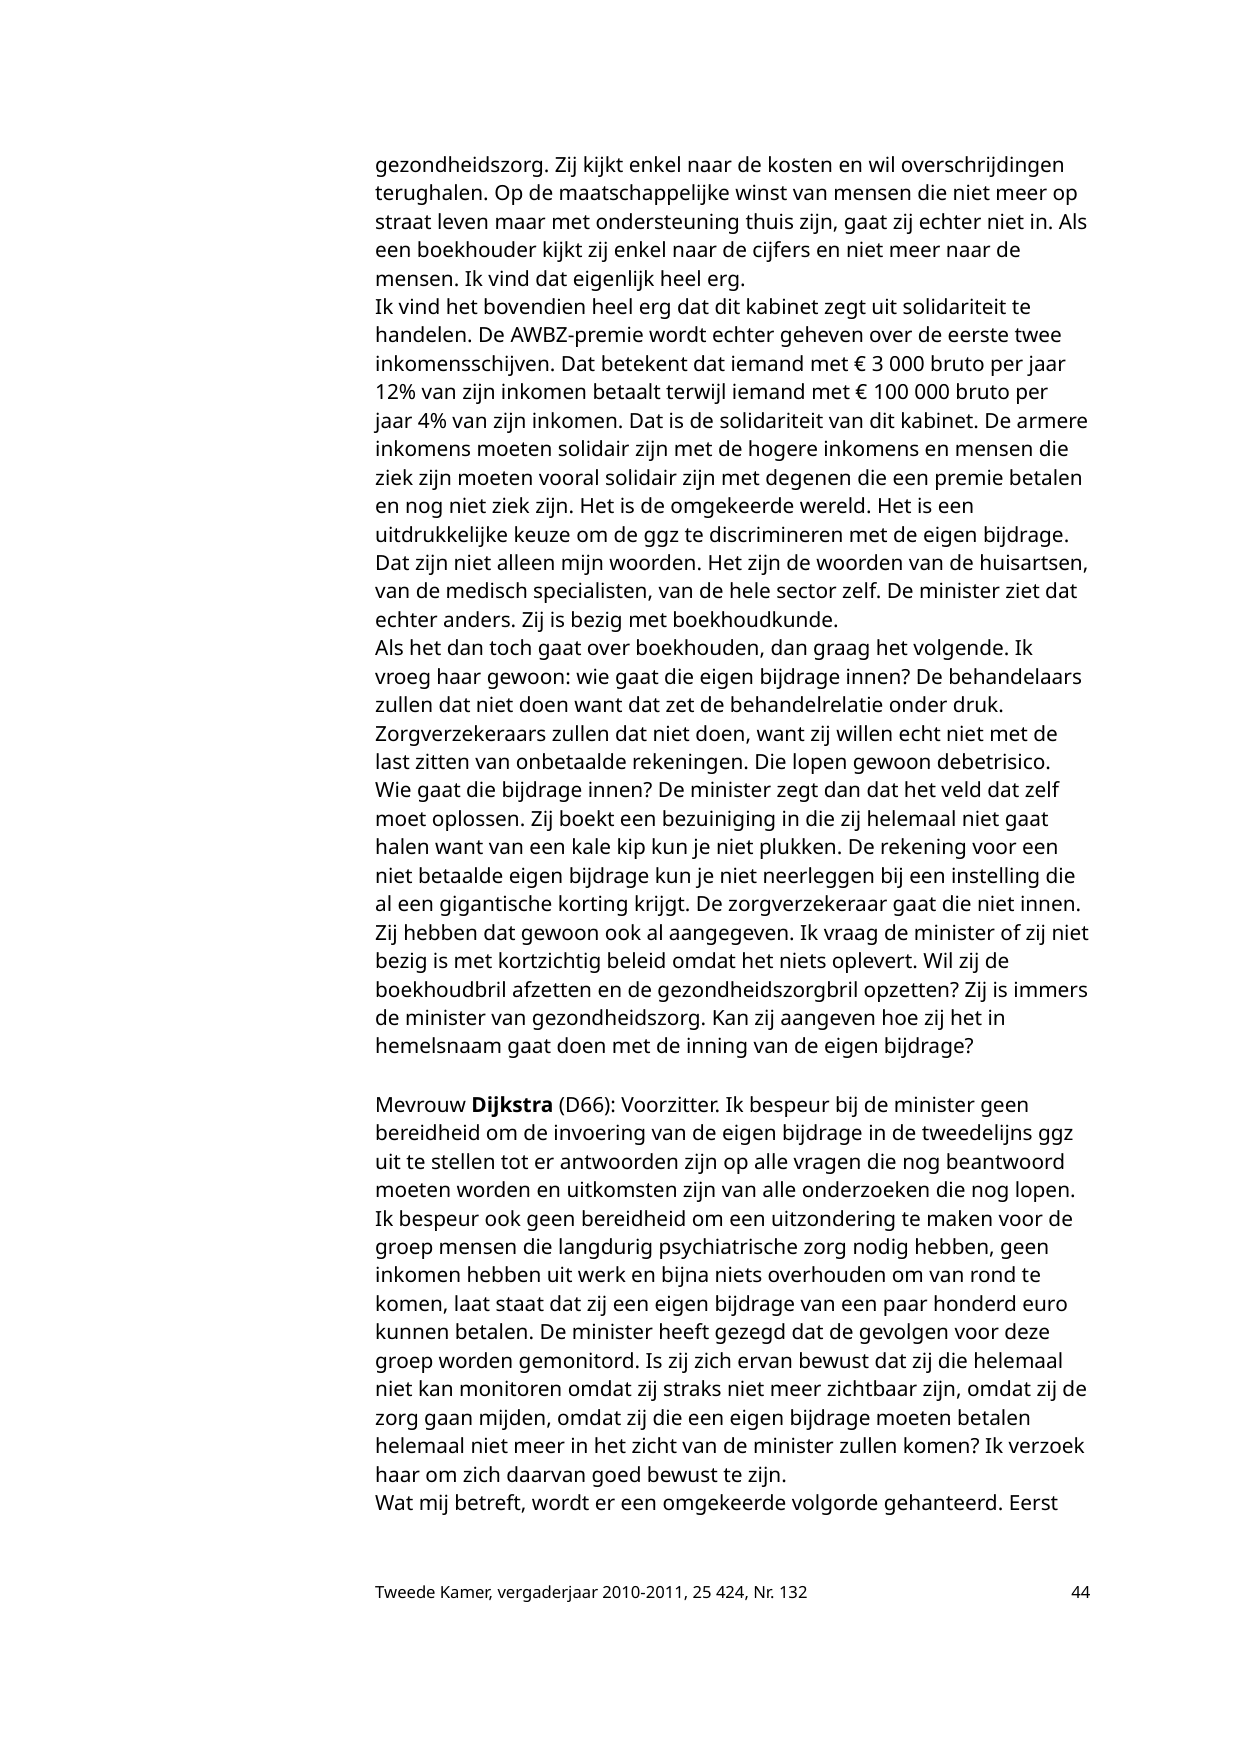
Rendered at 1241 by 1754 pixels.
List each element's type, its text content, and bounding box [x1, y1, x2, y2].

text Als het dan toch gaat over boekhouden, dan graag het volgende. Ik vroeg haar gewoon: wie gaat die eigen bijdrage innen? De behandelaars zullen dat niet doen want dat zet de behandelrelatie onder druk. Zorgverzekeraars zullen dat niet doen, want zij willen echt niet met de last zitten van onbetaalde rekeningen. Die lopen gewoon debetrisico. Wie gaat die bijdrage innen? De minister zegt dan dat het veld dat zelf moet oplossen. Zij boekt een bezuiniging in die zij helemaal niet gaat halen want van een kale kip kun je niet plukken. De rekening voor een niet betaalde eigen bijdrage kun je niet neerleggen bij een instelling die al een gigantische korting krijgt. De zorgverzekeraar gaat die niet innen. Zij hebben dat gewoon ook al aangegeven. Ik vraag de minister of zij niet bezig is met kortzichtig beleid omdat het niets oplevert. Wil zij de boekhoudbril afzetten en de gezondheidszorgbril opzetten? Zij is immers de minister van gezondheidszorg. Kan zij aangeven hoe zij het in hemelsnaam gaat doen met de inning van de eigen bijdrage? [375, 633, 1090, 1060]
text Mevrouw Dijkstra (D66): Voorzitter. Ik bespeur bij de minister geen bereidheid om de invoering van de eigen bijdrage in de tweedelijns ggz uit te stellen tot er antwoorden zijn op alle vragen die nog beantwoord moeten worden en uitkomsten zijn van alle onderzoeken die nog lopen. Ik bespeur ook geen bereidheid om een uitzondering te maken voor de groep mensen die langdurig psychiatrische zorg nodig hebben, geen inkomen hebben uit werk en bijna niets overhouden om van rond te komen, laat staat dat zij een eigen bijdrage van een paar honderd euro kunnen betalen. De minister heeft gezegd dat de gevolgen voor deze groep worden gemonitord. Is zij zich ervan bewust dat zij die helemaal niet kan monitoren omdat zij straks niet meer zichtbaar zijn, omdat zij de zorg gaan mijden, omdat zij die een eigen bijdrage moeten betalen helemaal niet meer in het zicht van de minister zullen komen? Ik verzoek haar om zich daarvan goed bewust te zijn. [375, 1090, 1090, 1488]
text Ik vind het bovendien heel erg dat dit kabinet zegt uit solidariteit te handelen. De AWBZ-premie wordt echter geheven over de eerste twee inkomensschijven. Dat betekent dat iemand met € 3 000 bruto per jaar 12% van zijn inkomen betaalt terwijl iemand met € 100 000 bruto per jaar 4% van zijn inkomen. Dat is de solidariteit van dit kabinet. De armere inkomens moeten solidair zijn met de hogere inkomens en mensen die ziek zijn moeten vooral solidair zijn met degenen die een premie betalen en nog niet ziek zijn. Het is de omgekeerde wereld. Het is een uitdrukkelijke keuze om de ggz te discrimineren met de eigen bijdrage. Dat zijn niet alleen mijn woorden. Het zijn de woorden van de huisartsen, van de medisch specialisten, van de hele sector zelf. De minister ziet dat echter anders. Zij is bezig met boekhoudkunde. [375, 292, 1090, 633]
text Wat mij betreft, wordt er een omgekeerde volgorde gehanteerd. Eerst [375, 1488, 1090, 1517]
text gezondheidszorg. Zij kijkt enkel naar de kosten en wil overschrijdingen terughalen. Op de maatschappelijke winst van mensen die niet meer op straat leven maar met ondersteuning thuis zijn, gaat zij echter niet in. Als een boekhouder kijkt zij enkel naar de cijfers en niet meer naar de mensen. Ik vind dat eigenlijk heel erg. [375, 150, 1090, 292]
